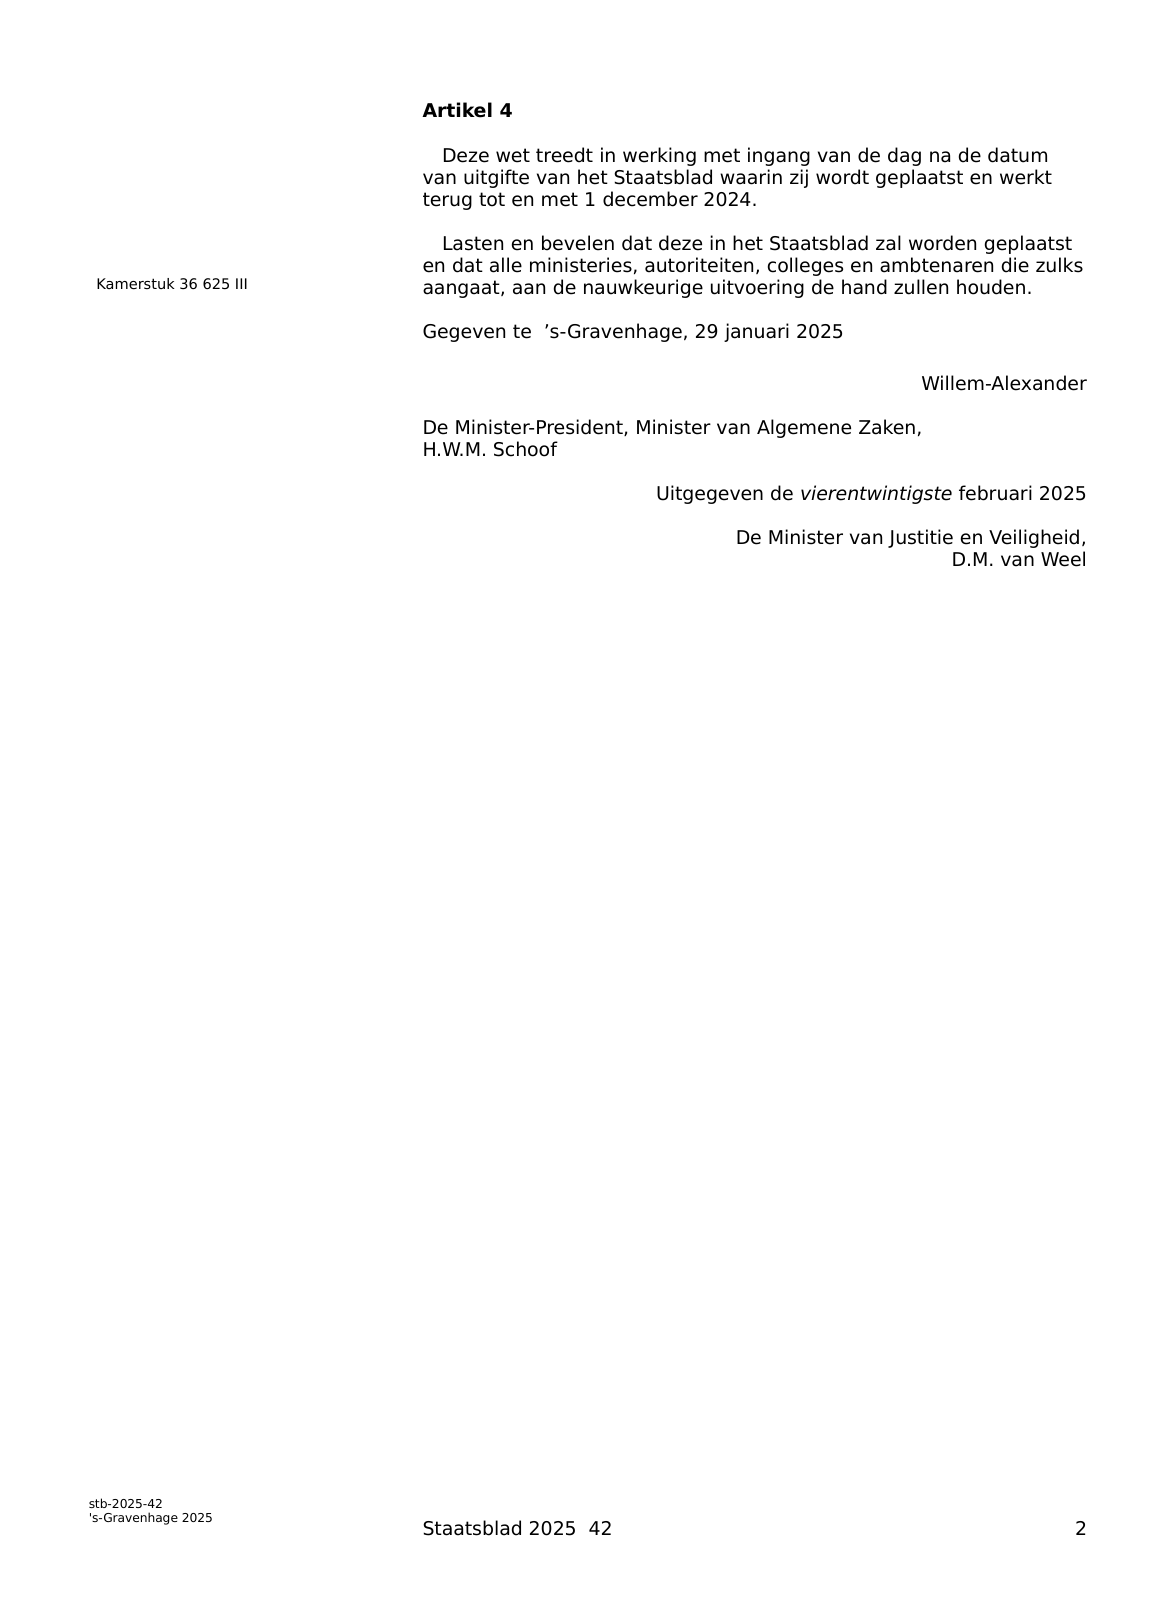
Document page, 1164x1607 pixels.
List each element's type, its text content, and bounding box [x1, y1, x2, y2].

subtitle Artikel 4 [422, 100, 1087, 122]
text Willem-Alexander [422, 373, 1087, 395]
text De Minister van Justitie en Veiligheid, D.M. van Weel [422, 527, 1087, 571]
text Deze wet treedt in werking met ingang van de dag na de datum van uitgifte van het Staatsblad waarin zij wordt geplaatst en werkt terug tot en met 1 december 2024. [422, 144, 1087, 211]
text 's-Gravenhage 2025 [88, 1511, 323, 1525]
text stb-2025-42 [88, 1497, 323, 1511]
text Lasten en bevelen dat deze in het Staatsblad zal worden geplaatst en dat alle ministeries, autoriteiten, colleges en ambtenaren die zulks aangaat, aan de nauwkeurige uitvoering de hand zullen houden. [422, 233, 1087, 299]
text Kamerstuk 36 625 III [77, 276, 396, 293]
text De Minister-President, Minister van Algemene Zaken, H.W.M. Schoof [422, 417, 1087, 461]
text Gegeven te ’s-Gravenhage, 29 januari 2025 [422, 321, 1087, 343]
text Uitgegeven de vierentwintigste februari 2025 [422, 483, 1087, 505]
